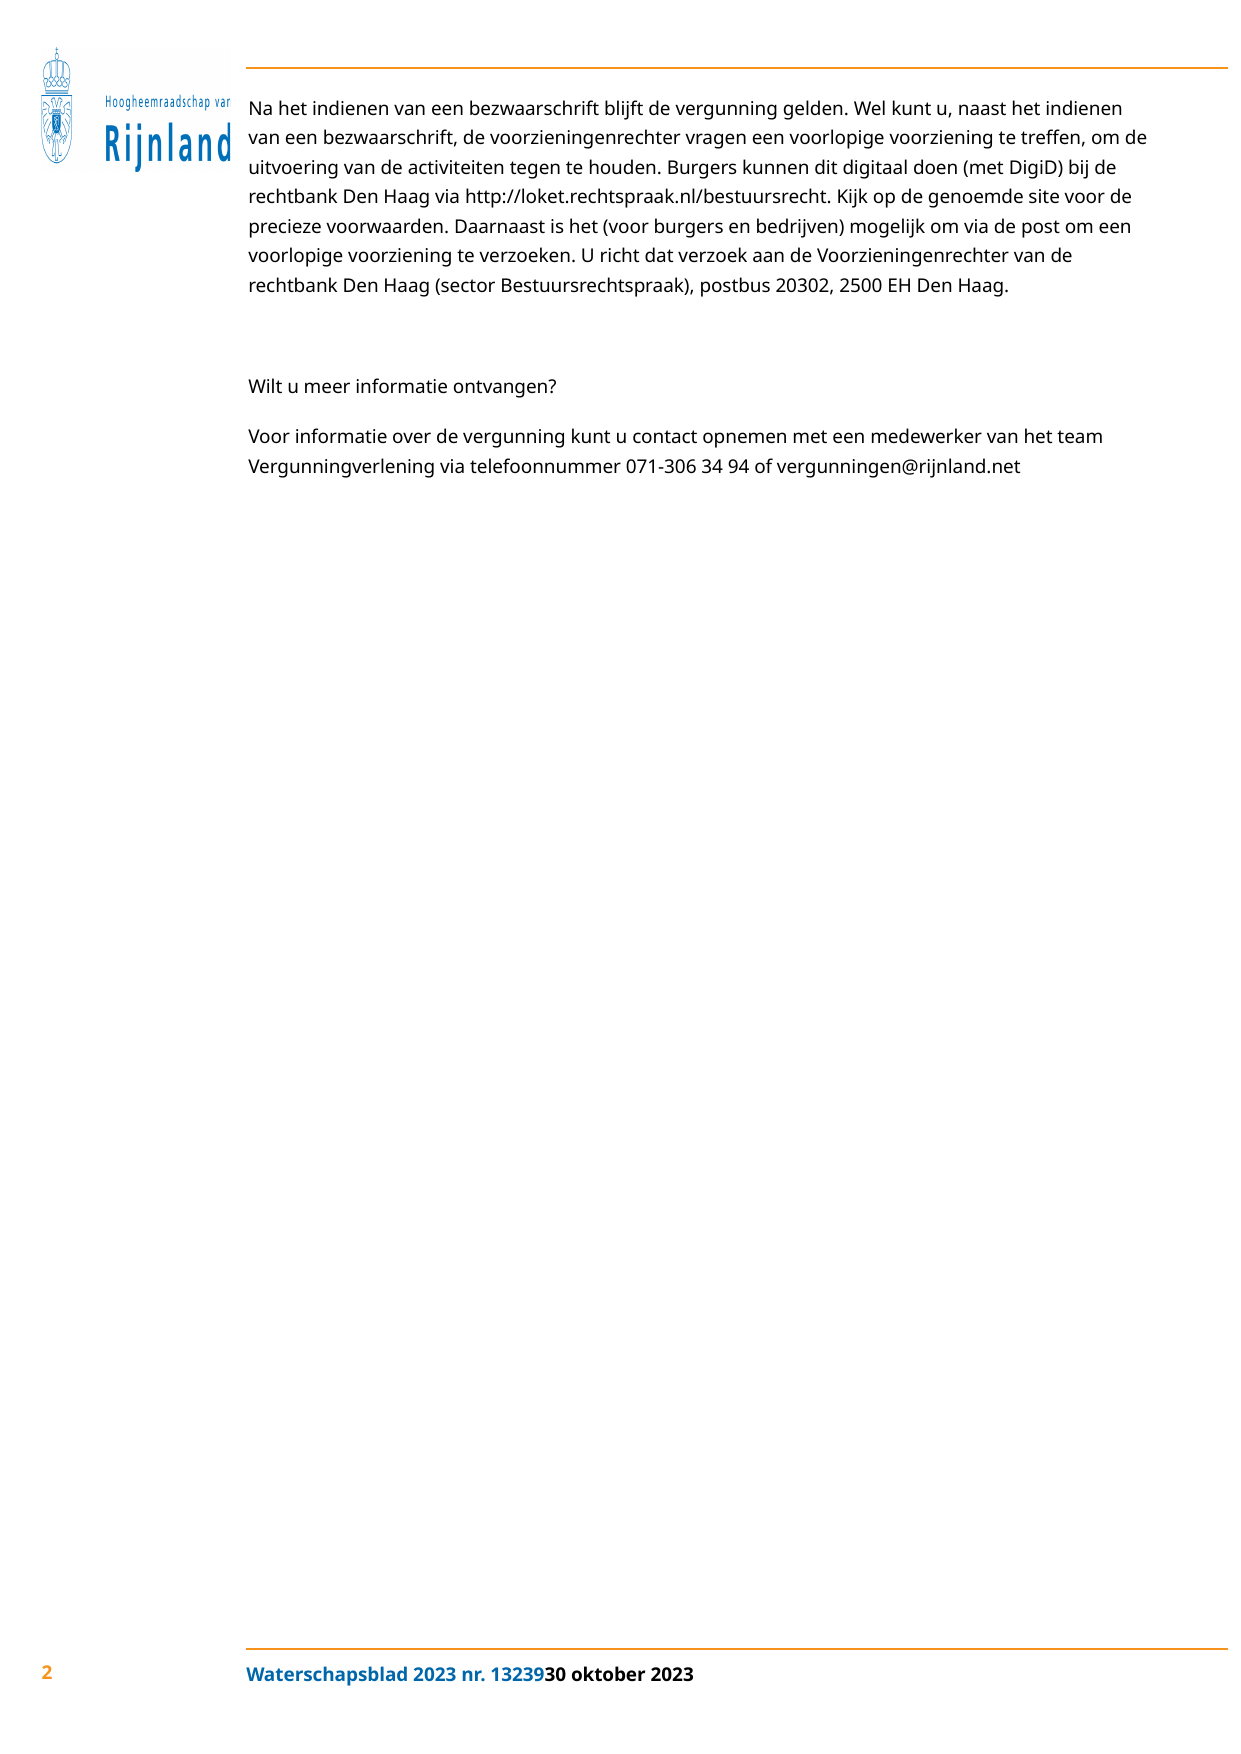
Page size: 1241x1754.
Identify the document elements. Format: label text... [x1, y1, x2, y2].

text Na het indienen van een bezwaarschrift blijft de vergunning gelden. Wel kunt u, naast het indienen van een bezwaarschrift, de voorzieningenrechter vragen een voorlopige voorziening te treffen, om de uitvoering van de activiteiten tegen te houden. Burgers kunnen dit digitaal doen (met DigiD) bij de rechtbank Den Haag via http://loket.rechtspraak.nl/bestuursrecht. Kijk op de genoemde site voor de precieze voorwaarden. Daarnaast is het (voor burgers en bedrijven) mogelijk om via de post om een voorlopige voorziening te verzoeken. U richt dat verzoek aan de Voorzieningenrechter van de rechtbank Den Haag (sector Bestuursrechtspraak), postbus 20302, 2500 EH Den Haag. [248, 95, 1152, 298]
text Voor informatie over de vergunning kunt u contact opnemen met een medewerker van het team Vergunningverlening via telefoonnummer 071-306 34 94 of vergunningen@rijnland.net [248, 423, 1152, 479]
picture [41, 47, 231, 172]
text Wilt u meer informatie ontvangen? [248, 373, 1152, 399]
